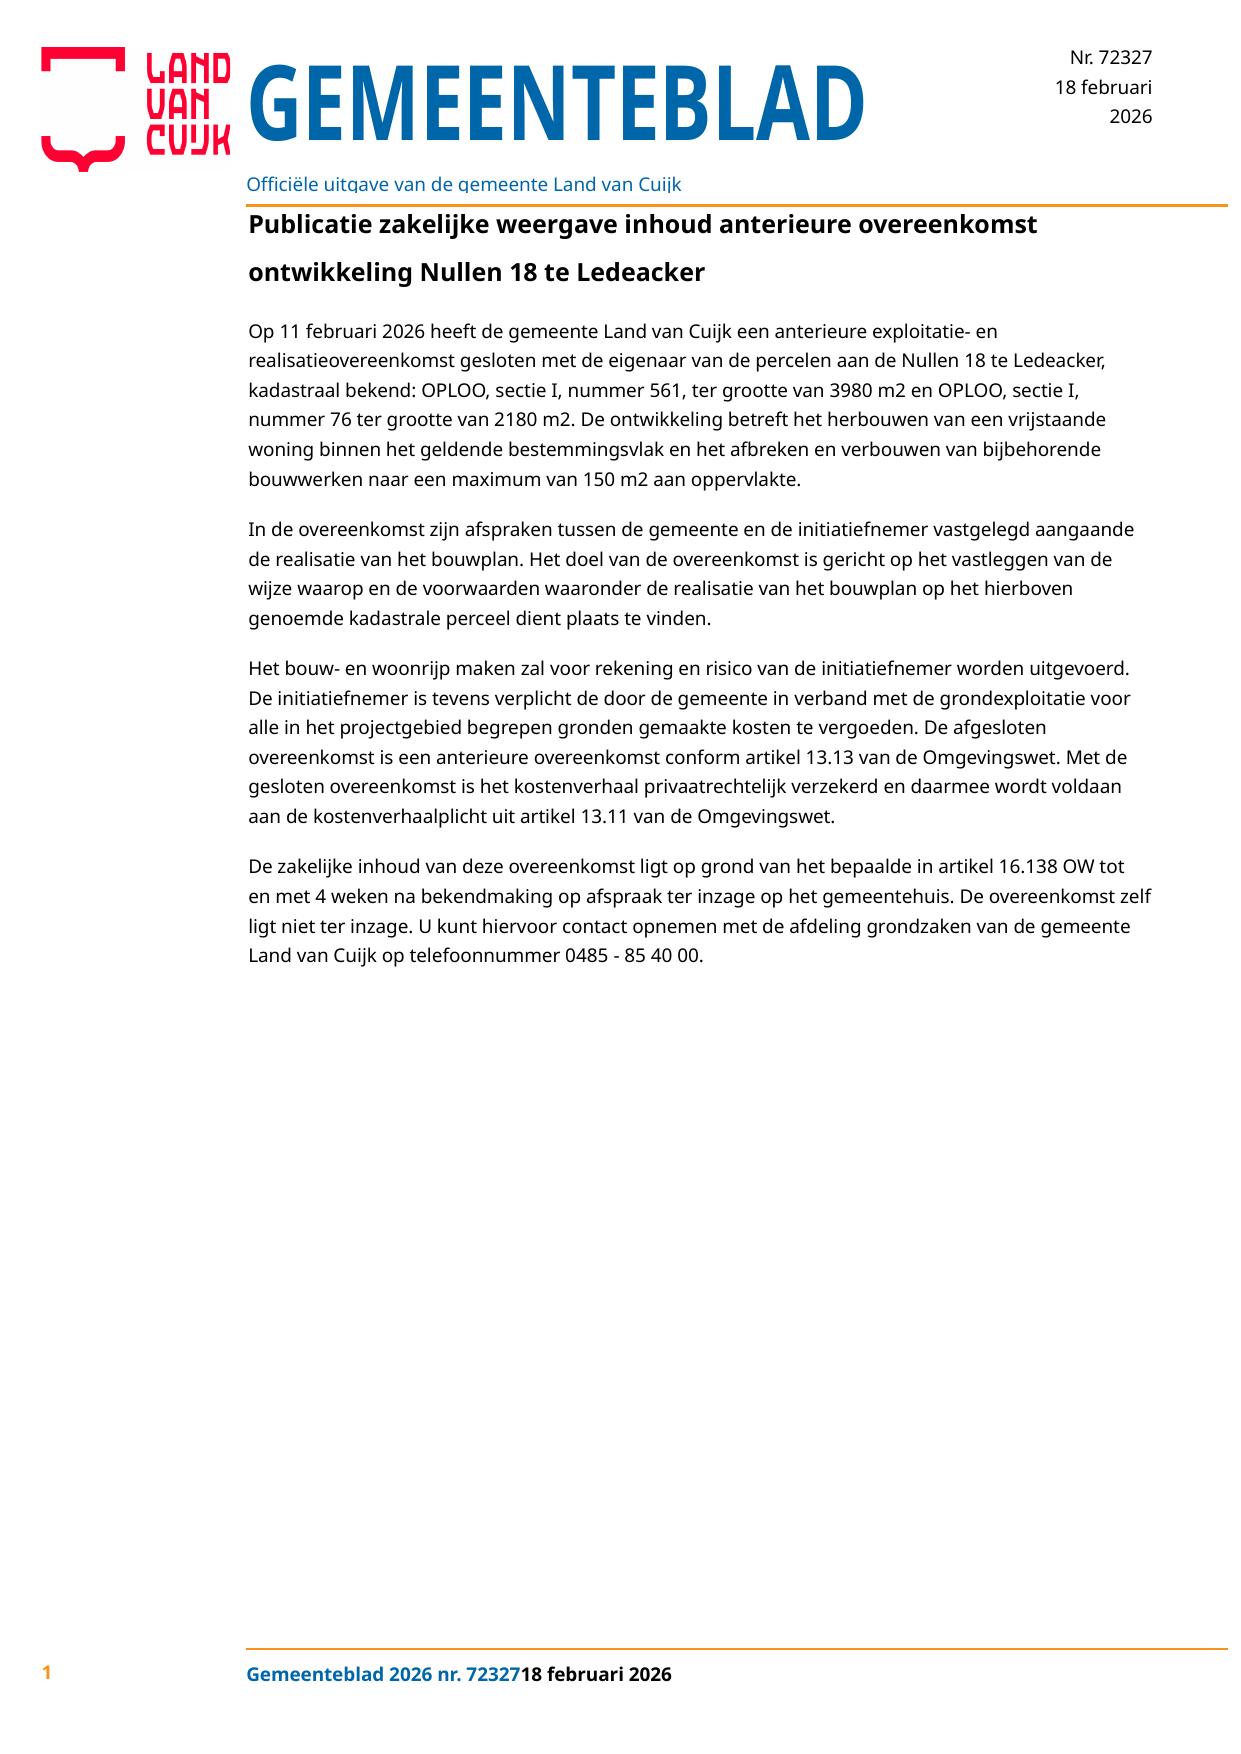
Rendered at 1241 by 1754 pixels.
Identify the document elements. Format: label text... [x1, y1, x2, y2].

text Op 11 februari 2026 heeft de gemeente Land van Cuijk een anterieure exploitatie- en realisatieovereenkomst gesloten met de eigenaar van de percelen aan de Nullen 18 te Ledeacker, kadastraal bekend: OPLOO, sectie I, nummer 561, ter grootte van 3980 m2 en OPLOO, sectie I, nummer 76 ter grootte van 2180 m2. De ontwikkeling betreft het herbouwen van een vrijstaande woning binnen het geldende bestemmingsvlak en het afbreken en verbouwen van bijbehorende bouwwerken naar een maximum van 150 m2 aan oppervlakte. [248, 318, 1152, 492]
text De zakelijke inhoud van deze overeenkomst ligt op grond van het bepaalde in artikel 16.138 OW tot en met 4 weken na bekendmaking op afspraak ter inzage op het gemeentehuis. De overeenkomst zelf ligt niet ter inzage. U kunt hiervoor contact opnemen met de afdeling grondzaken van de gemeente Land van Cuijk op telefoonnummer 0485 ‑ 85 40 00. [248, 854, 1152, 968]
text Publicatie zakelijke weergave inhoud anterieure overeenkomst ontwikkeling Nullen 18 te Ledeacker [248, 207, 1152, 288]
picture [41, 47, 231, 172]
text Het bouw- en woonrijp maken zal voor rekening en risico van de initiatiefnemer worden uitgevoerd. De initiatiefnemer is tevens verplicht de door de gemeente in verband met de grondexploitatie voor alle in het projectgebied begrepen gronden gemaakte kosten te vergoeden. De afgesloten overeenkomst is een anterieure overeenkomst conform artikel 13.13 van de Omgevingswet. Met de gesloten overeenkomst is het kostenverhaal privaatrechtelijk verzekerd en daarmee wordt voldaan aan de kostenverhaalplicht uit artikel 13.11 van de Omgevingswet. [248, 655, 1152, 829]
text In de overeenkomst zijn afspraken tussen de gemeente en de initiatiefnemer vastgelegd aangaande de realisatie van het bouwplan. Het doel van de overeenkomst is gericht op het vastleggen van de wijze waarop en de voorwaarden waaronder de realisatie van het bouwplan op het hierboven genoemde kadastrale perceel dient plaats te vinden. [248, 516, 1152, 631]
